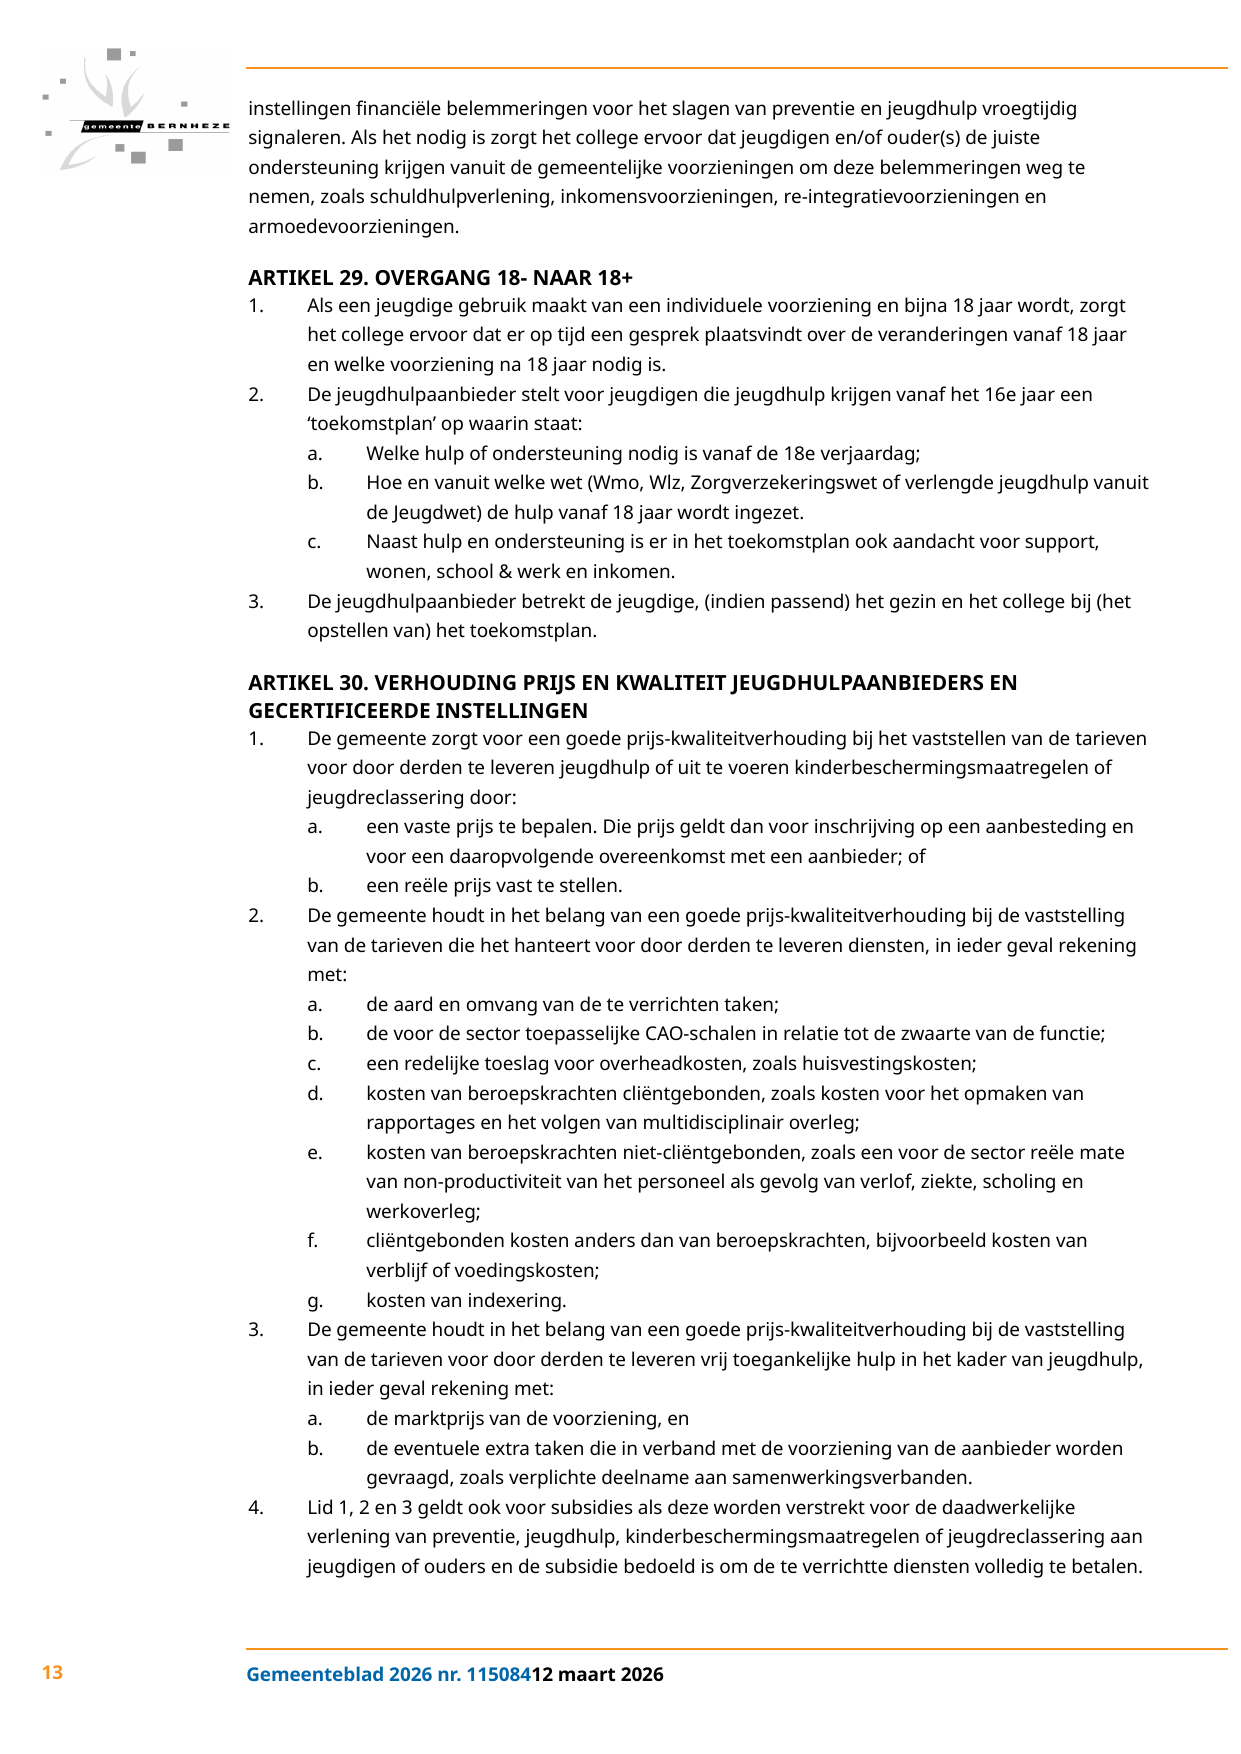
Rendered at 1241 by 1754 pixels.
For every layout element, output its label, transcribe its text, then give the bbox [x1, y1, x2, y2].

list cliëntgebonden kosten anders dan van beroepskrachten, bijvoorbeeld kosten van verblijf of voedingskosten; [307, 1228, 1152, 1283]
list de voor de sector toepasselijke CAO-schalen in relatie tot de zwaarte van de functie; [307, 1021, 1152, 1046]
list Hoe en vanuit welke wet (Wmo, Wlz, Zorgverzekeringswet of verlengde jeugdhulp vanuit de Jeugdwet) de hulp vanaf 18 jaar wordt ingezet. [307, 469, 1152, 525]
list De gemeente houdt in het belang van een goede prijs-kwaliteitverhouding bij de vaststelling van de tarieven die het hanteert voor door derden te leveren diensten, in ieder geval rekening met: [248, 902, 1152, 987]
list De jeugdhulpaanbieder stelt voor jeugdigen die jeugdhulp krijgen vanaf het 16e jaar een ‘toekomstplan’ op waarin staat: [248, 381, 1152, 436]
list de marktprijs van de voorziening, en [307, 1405, 1152, 1431]
list een redelijke toeslag voor overheadkosten, zoals huisvestingskosten; [307, 1050, 1152, 1076]
text instellingen financiële belemmeringen voor het slagen van preventie en jeugdhulp vroegtijdig signaleren. Als het nodig is zorgt het college ervoor dat jeugdigen en/of ouder(s) de juiste ondersteuning krijgen vanuit de gemeentelijke voorzieningen om deze belemmeringen weg te nemen, zoals schuldhulpverlening, inkomensvoorzieningen, re-integratievoorzieningen en armoedevoorzieningen. [248, 95, 1152, 239]
list Welke hulp of ondersteuning nodig is vanaf de 18e verjaardag; [307, 440, 1152, 466]
list kosten van beroepskrachten niet-cliëntgebonden, zoals een voor de sector reële mate van non-productiviteit van het personeel als gevolg van verlof, ziekte, scholing en werkoverleg; [307, 1139, 1152, 1224]
list Lid 1, 2 en 3 geldt ook voor subsidies als deze worden verstrekt voor de daadwerkelijke verlening van preventie, jeugdhulp, kinderbeschermingsmaatregelen of jeugdreclassering aan jeugdigen of ouders en de subsidie bedoeld is om de te verrichtte diensten volledig te betalen. [248, 1494, 1152, 1579]
list de aard en omvang van de te verrichten taken; [307, 991, 1152, 1017]
list De gemeente houdt in het belang van een goede prijs-kwaliteitverhouding bij de vaststelling van de tarieven voor door derden te leveren vrij toegankelijke hulp in het kader van jeugdhulp, in ieder geval rekening met: [248, 1316, 1152, 1401]
list Naast hulp en ondersteuning is er in het toekomstplan ook aandacht voor support, wonen, school & werk en inkomen. [307, 529, 1152, 584]
list een vaste prijs te bepalen. Die prijs geldt dan voor inschrijving op een aanbesteding en voor een daaropvolgende overeenkomst met een aanbieder; of [307, 813, 1152, 869]
list de eventuele extra taken die in verband met de voorziening van de aanbieder worden gevraagd, zoals verplichte deelname aan samenwerkingsverbanden. [307, 1435, 1152, 1490]
list kosten van beroepskrachten cliëntgebonden, zoals kosten voor het opmaken van rapportages en het volgen van multidisciplinair overleg; [307, 1080, 1152, 1135]
text ARTIKEL 29. OVERGANG 18- NAAR 18+ [248, 263, 1152, 292]
list De gemeente zorgt voor een goede prijs-kwaliteitverhouding bij het vaststellen van de tarieven voor door derden te leveren jeugdhulp of uit te voeren kinderbeschermingsmaatregelen of jeugdreclassering door: [248, 725, 1152, 809]
list Als een jeugdige gebruik maakt van een individuele voorziening en bijna 18 jaar wordt, zorgt het college ervoor dat er op tijd een gesprek plaatsvindt over de veranderingen vanaf 18 jaar en welke voorziening na 18 jaar nodig is. [248, 292, 1152, 377]
list kosten van indexering. [307, 1287, 1152, 1312]
list een reële prijs vast te stellen. [307, 873, 1152, 898]
picture [41, 47, 231, 172]
list De jeugdhulpaanbieder betrekt de jeugdige, (indien passend) het gezin en het college bij (het opstellen van) het toekomstplan. [248, 588, 1152, 643]
text ARTIKEL 30. VERHOUDING PRIJS EN KWALITEIT JEUGDHULPAANBIEDERS EN GECERTIFICEERDE INSTELLINGEN [248, 668, 1152, 725]
